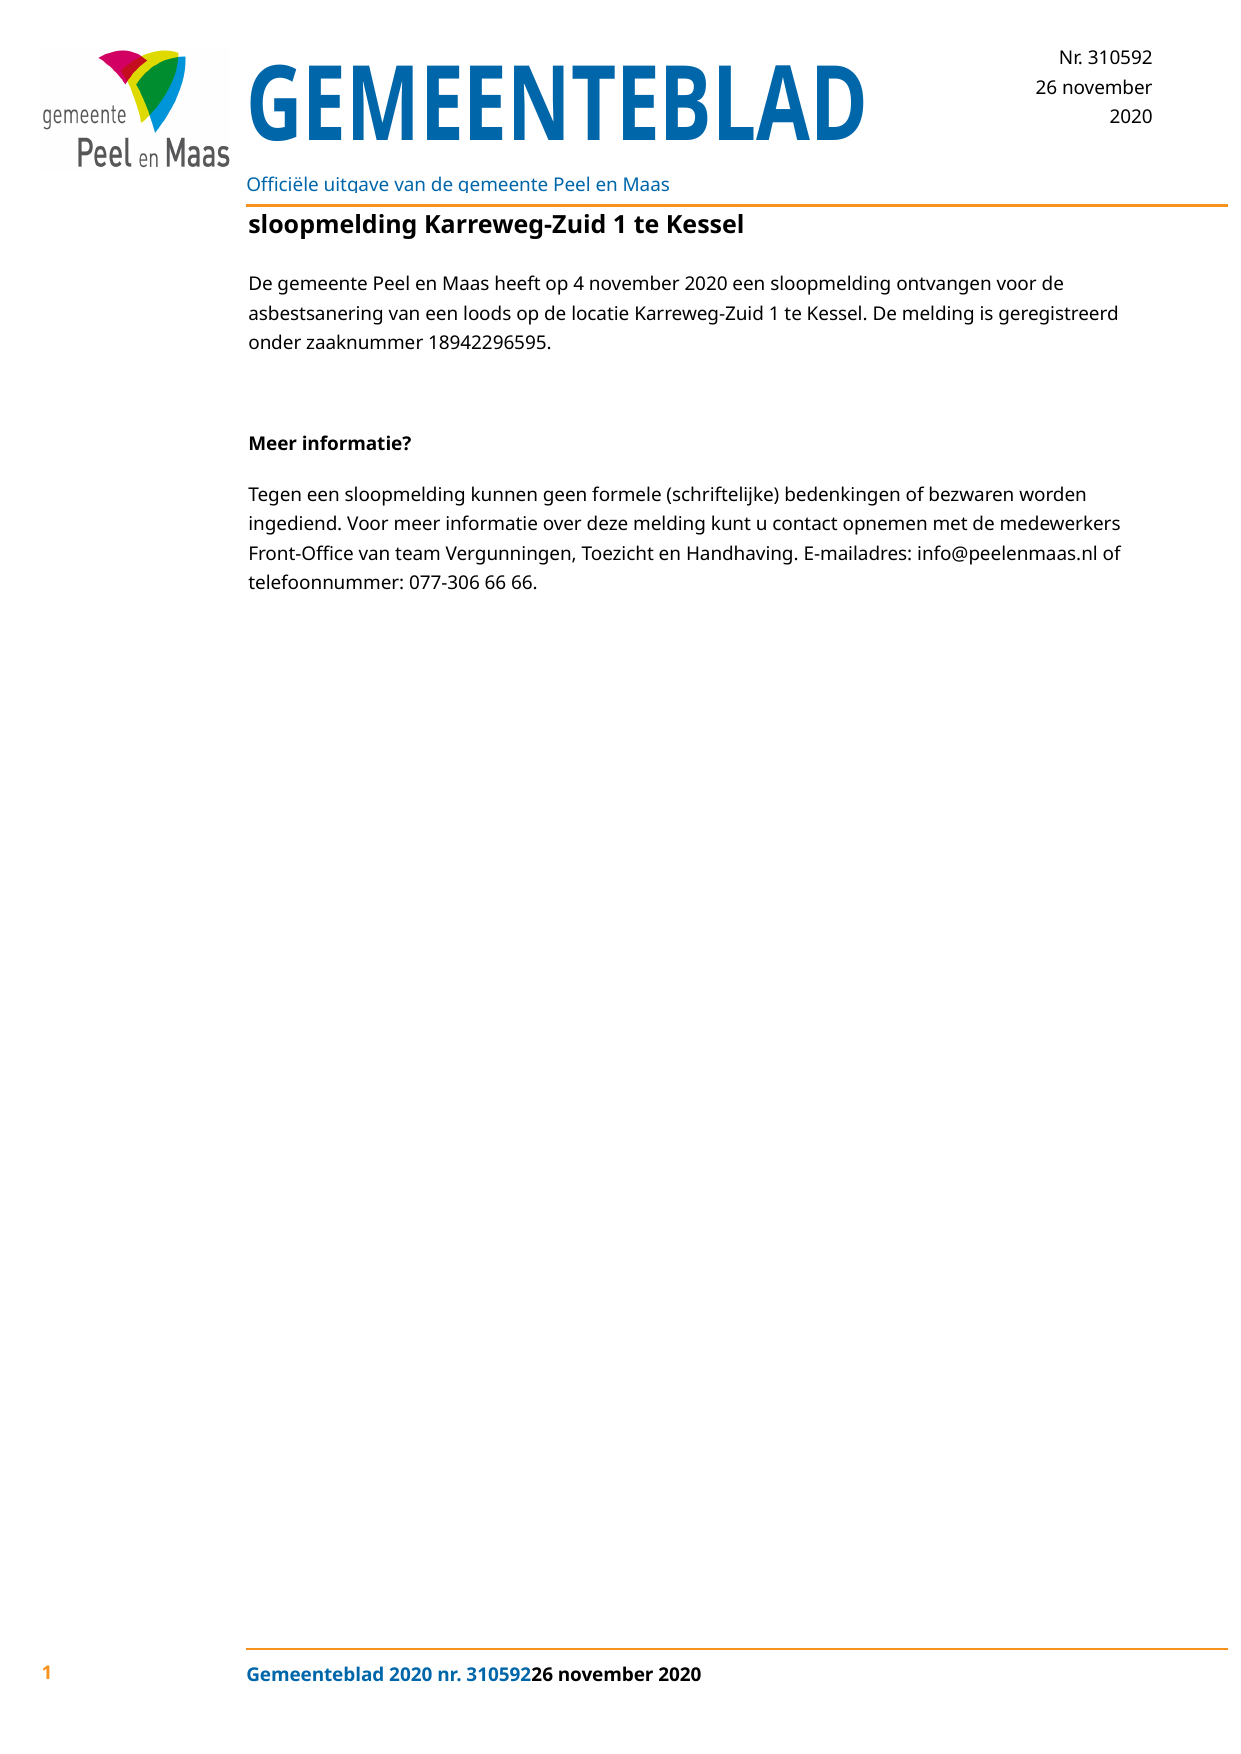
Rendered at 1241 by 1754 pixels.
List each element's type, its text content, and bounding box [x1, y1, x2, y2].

text Tegen een sloopmelding kunnen geen formele (schriftelijke) bedenkingen of bezwaren worden ingediend. Voor meer informatie over deze melding kunt u contact opnemen met de medewerkers Front-Office van team Vergunningen, Toezicht en Handhaving. E-mailadres: info@peelenmaas.nl of telefoonnummer: 077-306 66 66. [248, 481, 1152, 595]
text De gemeente Peel en Maas heeft op 4 november 2020 een sloopmelding ontvangen voor de asbestsanering van een loods op de locatie Karreweg-Zuid 1 te Kessel. De melding is geregistreerd onder zaaknummer 18942296595. [248, 270, 1152, 355]
picture [41, 47, 231, 172]
text sloopmelding Karreweg-Zuid 1 te Kessel [248, 207, 1152, 241]
text Meer informatie? [248, 430, 1152, 456]
